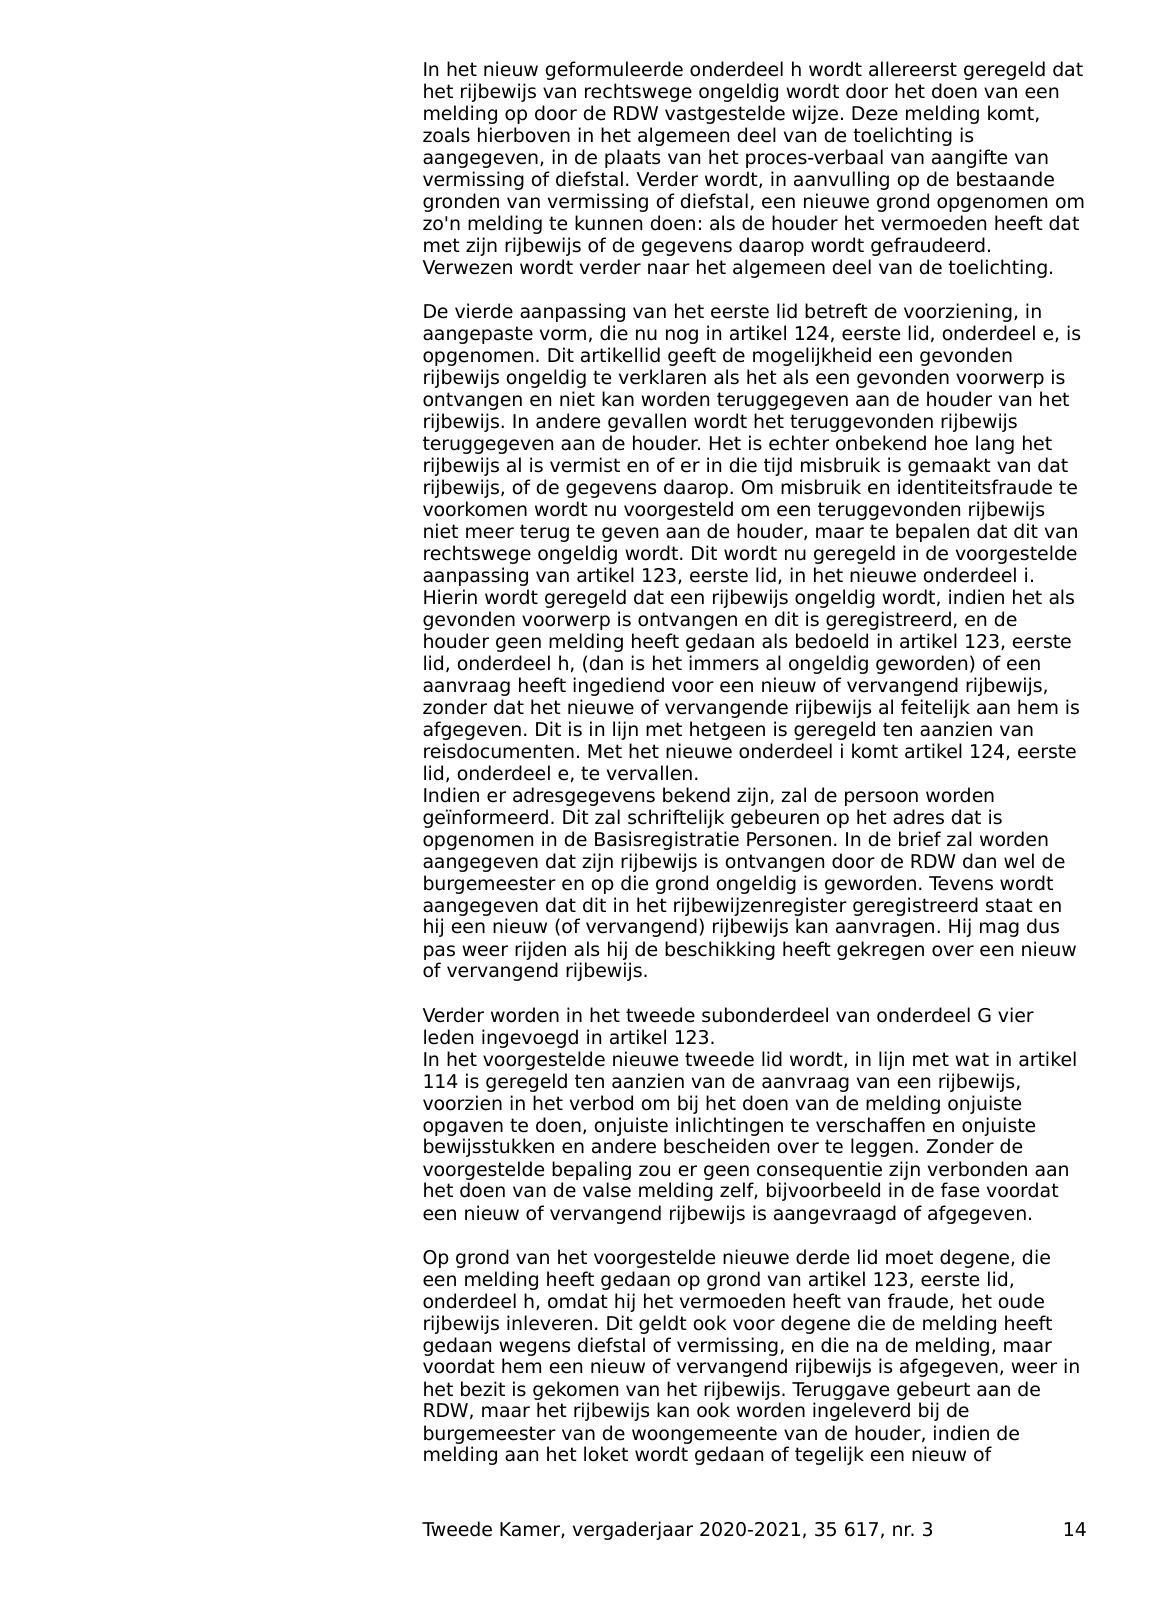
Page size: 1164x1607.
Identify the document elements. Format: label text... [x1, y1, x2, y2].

text Op grond van het voorgestelde nieuwe derde lid moet degene, die een melding heeft gedaan op grond van artikel 123, eerste lid, onderdeel h, omdat hij het vermoeden heeft van fraude, het oude rijbewijs inleveren. Dit geldt ook voor degene die de melding heeft gedaan wegens diefstal of vermissing, en die na de melding, maar voordat hem een nieuw of vervangend rijbewijs is afgegeven, weer in het bezit is gekomen van het rijbewijs. Teruggave gebeurt aan de RDW, maar het rijbewijs kan ook worden ingeleverd bij de burgemeester van de woongemeente van de houder, indien de melding aan het loket wordt gedaan of tegelijk een nieuw of [422, 1247, 1087, 1466]
text De vierde aanpassing van het eerste lid betreft de voorziening, in aangepaste vorm, die nu nog in artikel 124, eerste lid, onderdeel e, is opgenomen. Dit artikellid geeft de mogelijkheid een gevonden rijbewijs ongeldig te verklaren als het als een gevonden voorwerp is ontvangen en niet kan worden teruggegeven aan de houder van het rijbewijs. In andere gevallen wordt het teruggevonden rijbewijs teruggegeven aan de houder. Het is echter onbekend hoe lang het rijbewijs al is vermist en of er in die tijd misbruik is gemaakt van dat rijbewijs, of de gegevens daarop. Om misbruik en identiteitsfraude te voorkomen wordt nu voorgesteld om een teruggevonden rijbewijs niet meer terug te geven aan de houder, maar te bepalen dat dit van rechtswege ongeldig wordt. Dit wordt nu geregeld in de voorgestelde aanpassing van artikel 123, eerste lid, in het nieuwe onderdeel i. Hierin wordt geregeld dat een rijbewijs ongeldig wordt, indien het als gevonden voorwerp is ontvangen en dit is geregistreerd, en de houder geen melding heeft gedaan als bedoeld in artikel 123, eerste lid, onderdeel h, (dan is het immers al ongeldig geworden) of een aanvraag heeft ingediend voor een nieuw of vervangend rijbewijs, zonder dat het nieuwe of vervangende rijbewijs al feitelijk aan hem is afgegeven. Dit is in lijn met hetgeen is geregeld ten aanzien van reisdocumenten. Met het nieuwe onderdeel i komt artikel 124, eerste lid, onderdeel e, te vervallen. [422, 301, 1087, 784]
text Indien er adresgegevens bekend zijn, zal de persoon worden geïnformeerd. Dit zal schriftelijk gebeuren op het adres dat is opgenomen in de Basisregistratie Personen. In de brief zal worden aangegeven dat zijn rijbewijs is ontvangen door de RDW dan wel de burgemeester en op die grond ongeldig is geworden. Tevens wordt aangegeven dat dit in het rijbewijzenregister geregistreerd staat en hij een nieuw (of vervangend) rijbewijs kan aanvragen. Hij mag dus pas weer rijden als hij de beschikking heeft gekregen over een nieuw of vervangend rijbewijs. [422, 784, 1087, 982]
text In het nieuw geformuleerde onderdeel h wordt allereerst geregeld dat het rijbewijs van rechtswege ongeldig wordt door het doen van een melding op door de RDW vastgestelde wijze. Deze melding komt, zoals hierboven in het algemeen deel van de toelichting is aangegeven, in de plaats van het proces-verbaal van aangifte van vermissing of diefstal. Verder wordt, in aanvulling op de bestaande gronden van vermissing of diefstal, een nieuwe grond opgenomen om zo'n melding te kunnen doen: als de houder het vermoeden heeft dat met zijn rijbewijs of de gegevens daarop wordt gefraudeerd. Verwezen wordt verder naar het algemeen deel van de toelichting. [422, 59, 1087, 279]
text Verder worden in het tweede subonderdeel van onderdeel G vier leden ingevoegd in artikel 123. [422, 1004, 1087, 1048]
text In het voorgestelde nieuwe tweede lid wordt, in lijn met wat in artikel 114 is geregeld ten aanzien van de aanvraag van een rijbewijs, voorzien in het verbod om bij het doen van de melding onjuiste opgaven te doen, onjuiste inlichtingen te verschaffen en onjuiste bewijsstukken en andere bescheiden over te leggen. Zonder de voorgestelde bepaling zou er geen consequentie zijn verbonden aan het doen van de valse melding zelf, bijvoorbeeld in de fase voordat een nieuw of vervangend rijbewijs is aangevraagd of afgegeven. [422, 1048, 1087, 1224]
